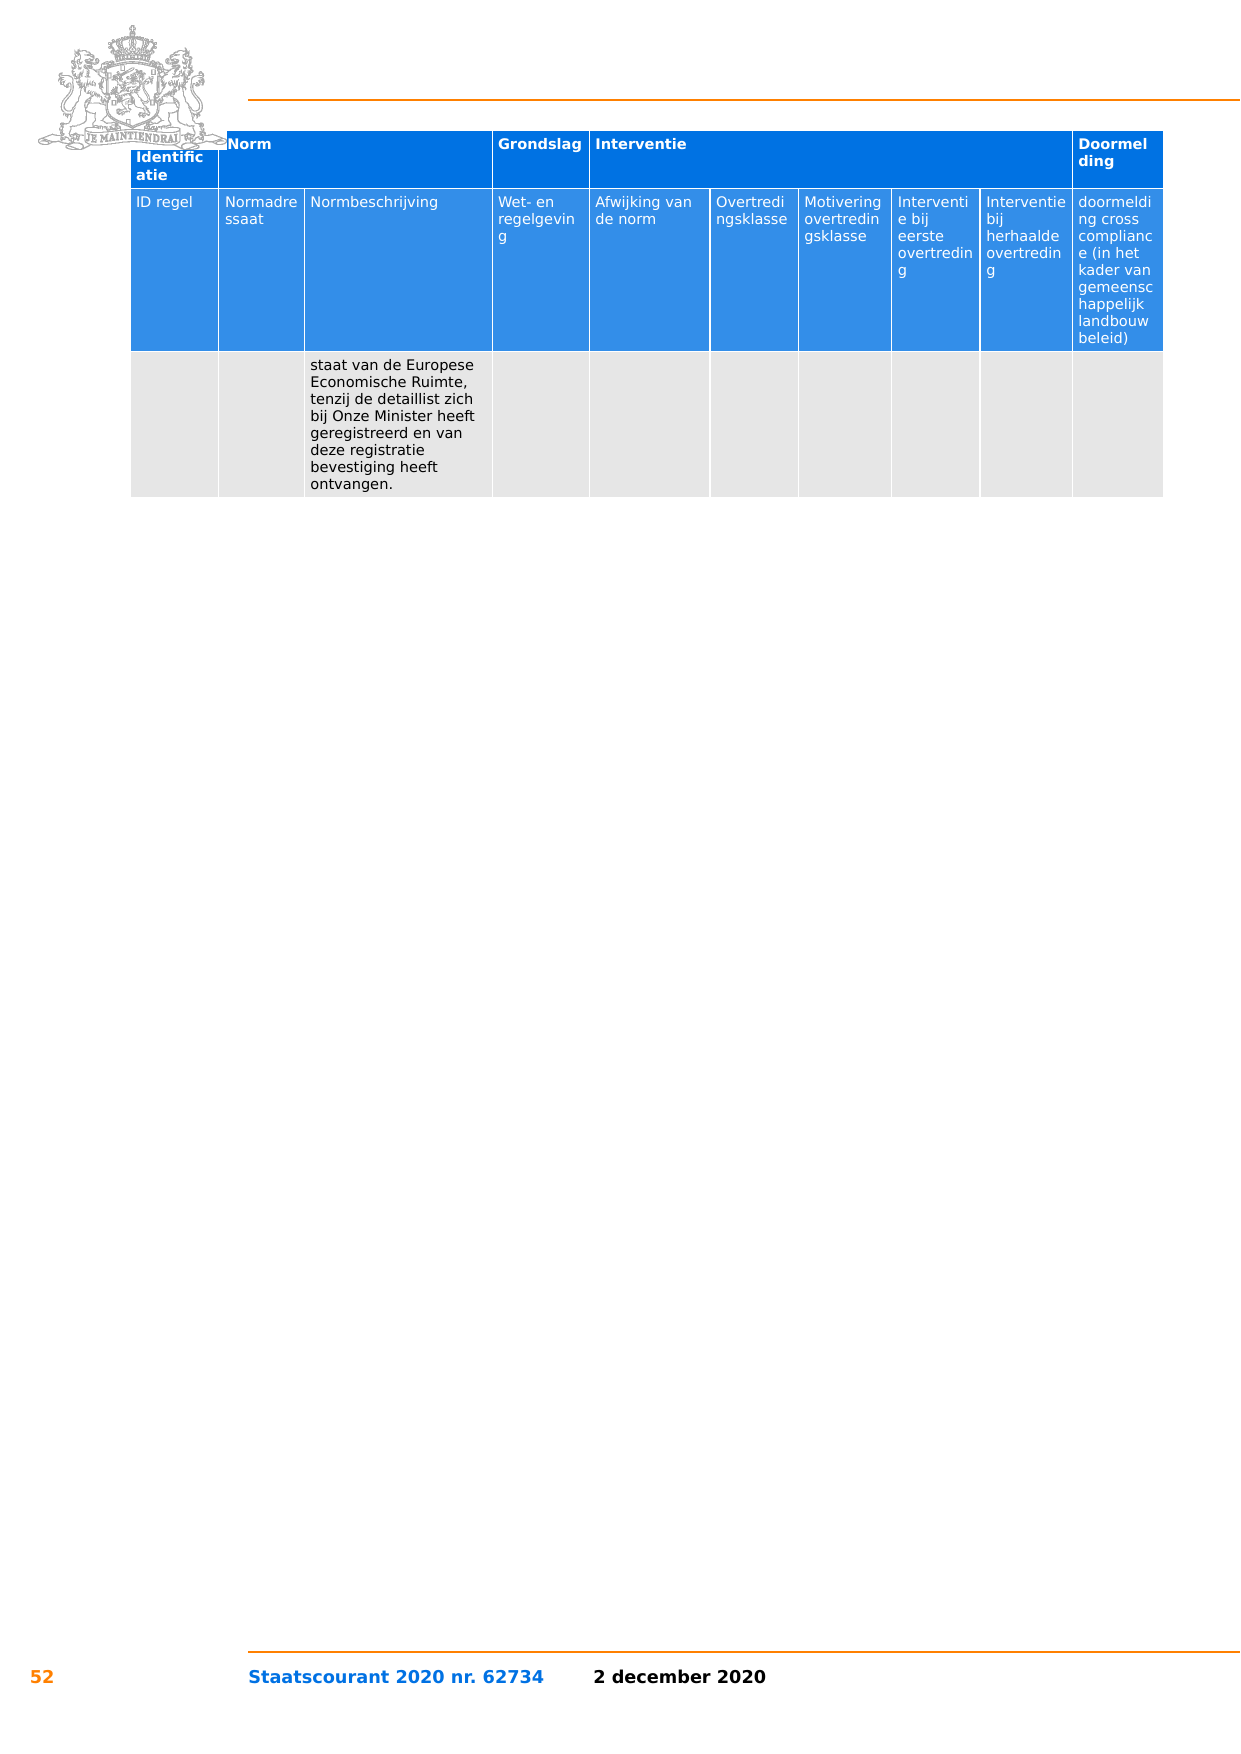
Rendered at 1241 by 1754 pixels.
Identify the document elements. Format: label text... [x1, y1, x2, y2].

table_cell Normadressaat [219, 189, 304, 351]
table_cell staat van de Europese Economische Ruimte, tenzij de detaillist zich bij Onze Minister heeft geregistreerd en van deze registratie bevestiging heeft ontvangen. [305, 352, 492, 497]
table_cell [590, 352, 709, 497]
table_cell [711, 352, 798, 497]
table_cell [1073, 352, 1163, 497]
table_header Grondslag [493, 131, 589, 188]
table_cell [219, 352, 304, 497]
table_cell Afwijking van de norm [590, 189, 709, 351]
picture [38, 25, 227, 150]
table_cell [981, 352, 1072, 497]
table_cell [493, 352, 589, 497]
table_cell Overtredingsklasse [711, 189, 798, 351]
table_cell ID regel [131, 189, 218, 351]
table_header Norm [219, 131, 492, 188]
table_header Doormelding [1073, 131, 1163, 188]
table_cell [799, 352, 891, 497]
table_cell Normbeschrijving [305, 189, 492, 351]
table_cell Interventie bij herhaalde overtreding [981, 189, 1072, 351]
table_header Identificatie [131, 150, 218, 188]
table_cell [892, 352, 979, 497]
table_cell Interventie bij eerste overtreding [892, 189, 979, 351]
table_cell doormelding cross compliance (in het kader van gemeenschappelijk landbouwbeleid) [1073, 189, 1163, 351]
table_header Interventie [590, 131, 1072, 188]
table_cell [131, 352, 218, 497]
table_cell Motivering overtredingsklasse [799, 189, 891, 351]
table_cell Wet- en regelgeving [493, 189, 589, 351]
